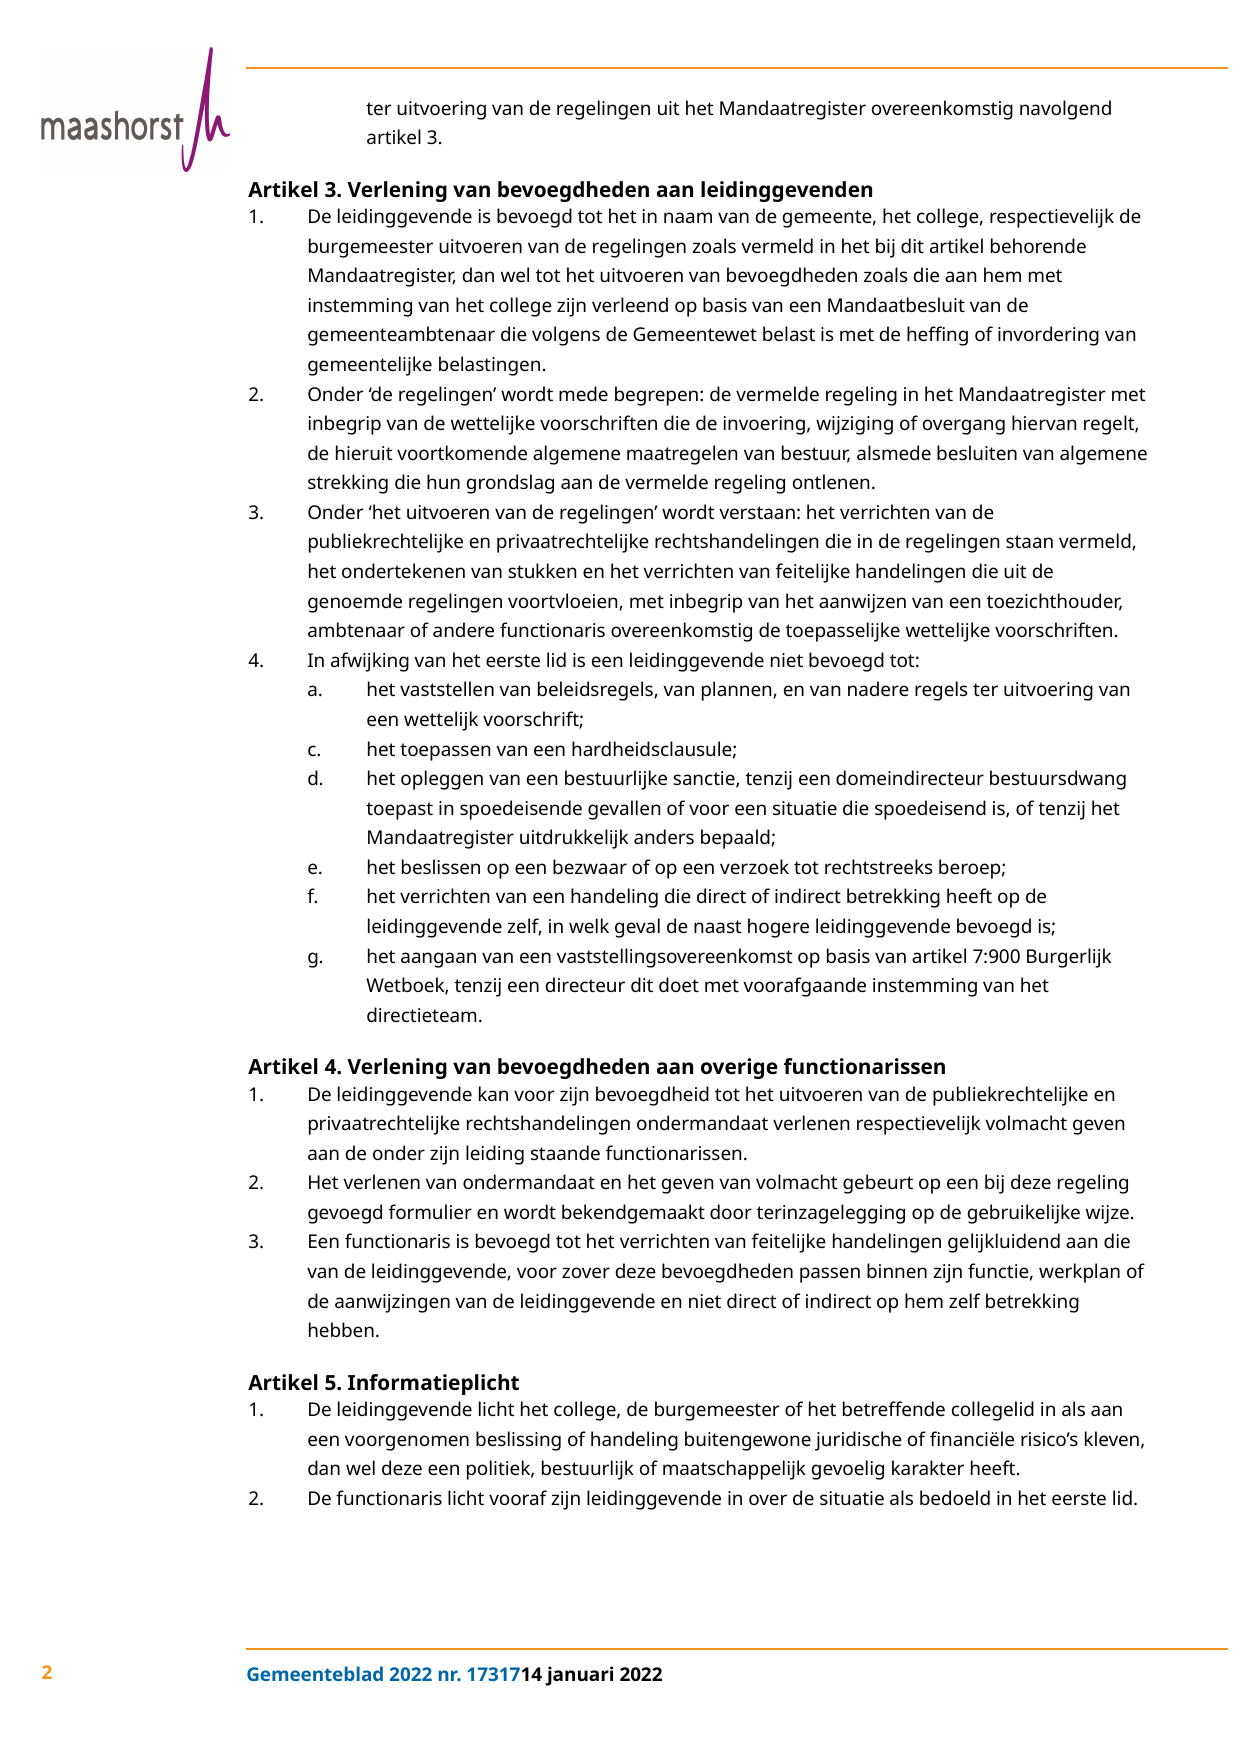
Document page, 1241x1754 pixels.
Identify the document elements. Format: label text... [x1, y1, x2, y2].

list het opleggen van een bestuurlijke sanctie, tenzij een domeindirecteur bestuursdwang toepast in spoedeisende gevallen of voor een situatie die spoedeisend is, of tenzij het Mandaatregister uitdrukkelijk anders bepaald; [307, 765, 1152, 850]
list het aangaan van een vaststellingsovereenkomst op basis van artikel 7:900 Burgerlijk Wetboek, tenzij een directeur dit doet met voorafgaande instemming van het directieteam. [307, 943, 1152, 1028]
list De functionaris licht vooraf zijn leidinggevende in over de situatie als bedoeld in het eerste lid. [248, 1485, 1152, 1511]
text Artikel 3. Verlening van bevoegdheden aan leidinggevenden [248, 175, 1152, 203]
picture [41, 47, 231, 172]
list Onder ‘het uitvoeren van de regelingen’ wordt verstaan: het verrichten van de publiekrechtelijke en privaatrechtelijke rechtshandelingen die in de regelingen staan vermeld, het ondertekenen van stukken en het verrichten van feitelijke handelingen die uit de genoemde regelingen voortvloeien, met inbegrip van het aanwijzen van een toezichthouder, ambtenaar of andere functionaris overeenkomstig de toepasselijke wettelijke voorschriften. [248, 499, 1152, 643]
list De leidinggevende licht het college, de burgemeester of het betreffende collegelid in als aan een voorgenomen beslissing of handeling buitengewone juridische of financiële risico’s kleven, dan wel deze een politiek, bestuurlijk of maatschappelijk gevoelig karakter heeft. [248, 1396, 1152, 1481]
list het beslissen op een bezwaar of op een verzoek tot rechtstreeks beroep; [307, 854, 1152, 880]
list het vaststellen van beleidsregels, van plannen, en van nadere regels ter uitvoering van een wettelijk voorschrift; [307, 677, 1152, 732]
text Artikel 5. Informatieplicht [248, 1368, 1152, 1396]
list De leidinggevende kan voor zijn bevoegdheid tot het uitvoeren van de publiekrechtelijke en privaatrechtelijke rechtshandelingen ondermandaat verlenen respectievelijk volmacht geven aan de onder zijn leiding staande functionarissen. [248, 1081, 1152, 1166]
list De leidinggevende is bevoegd tot het in naam van de gemeente, het college, respectievelijk de burgemeester uitvoeren van de regelingen zoals vermeld in het bij dit artikel behorende Mandaatregister, dan wel tot het uitvoeren van bevoegdheden zoals die aan hem met instemming van het college zijn verleend op basis van een Mandaatbesluit van de gemeenteambtenaar die volgens de Gemeentewet belast is met de heffing of invordering van gemeentelijke belastingen. [248, 203, 1152, 377]
list Een functionaris is bevoegd tot het verrichten van feitelijke handelingen gelijkluidend aan die van de leidinggevende, voor zover deze bevoegdheden passen binnen zijn functie, werkplan of de aanwijzingen van de leidinggevende en niet direct of indirect op hem zelf betrekking hebben. [248, 1229, 1152, 1343]
text Artikel 4. Verlening van bevoegdheden aan overige functionarissen [248, 1052, 1152, 1081]
list het verrichten van een handeling die direct of indirect betrekking heeft op de leidinggevende zelf, in welk geval de naast hogere leidinggevende bevoegd is; [307, 884, 1152, 939]
list Onder ‘de regelingen’ wordt mede begrepen: de vermelde regeling in het Mandaatregister met inbegrip van de wettelijke voorschriften die de invoering, wijziging of overgang hiervan regelt, de hieruit voortkomende algemene maatregelen van bestuur, alsmede besluiten van algemene strekking die hun grondslag aan de vermelde regeling ontlenen. [248, 381, 1152, 495]
list In afwijking van het eerste lid is een leidinggevende niet bevoegd tot: [248, 647, 1152, 673]
list ter uitvoering van de regelingen uit het Mandaatregister overeenkomstig navolgend artikel 3. [307, 95, 1152, 150]
list Het verlenen van ondermandaat en het geven van volmacht gebeurt op een bij deze regeling gevoegd formulier en wordt bekendgemaakt door terinzagelegging op de gebruikelijke wijze. [248, 1169, 1152, 1225]
list het toepassen van een hardheidsclausule; [307, 736, 1152, 761]
